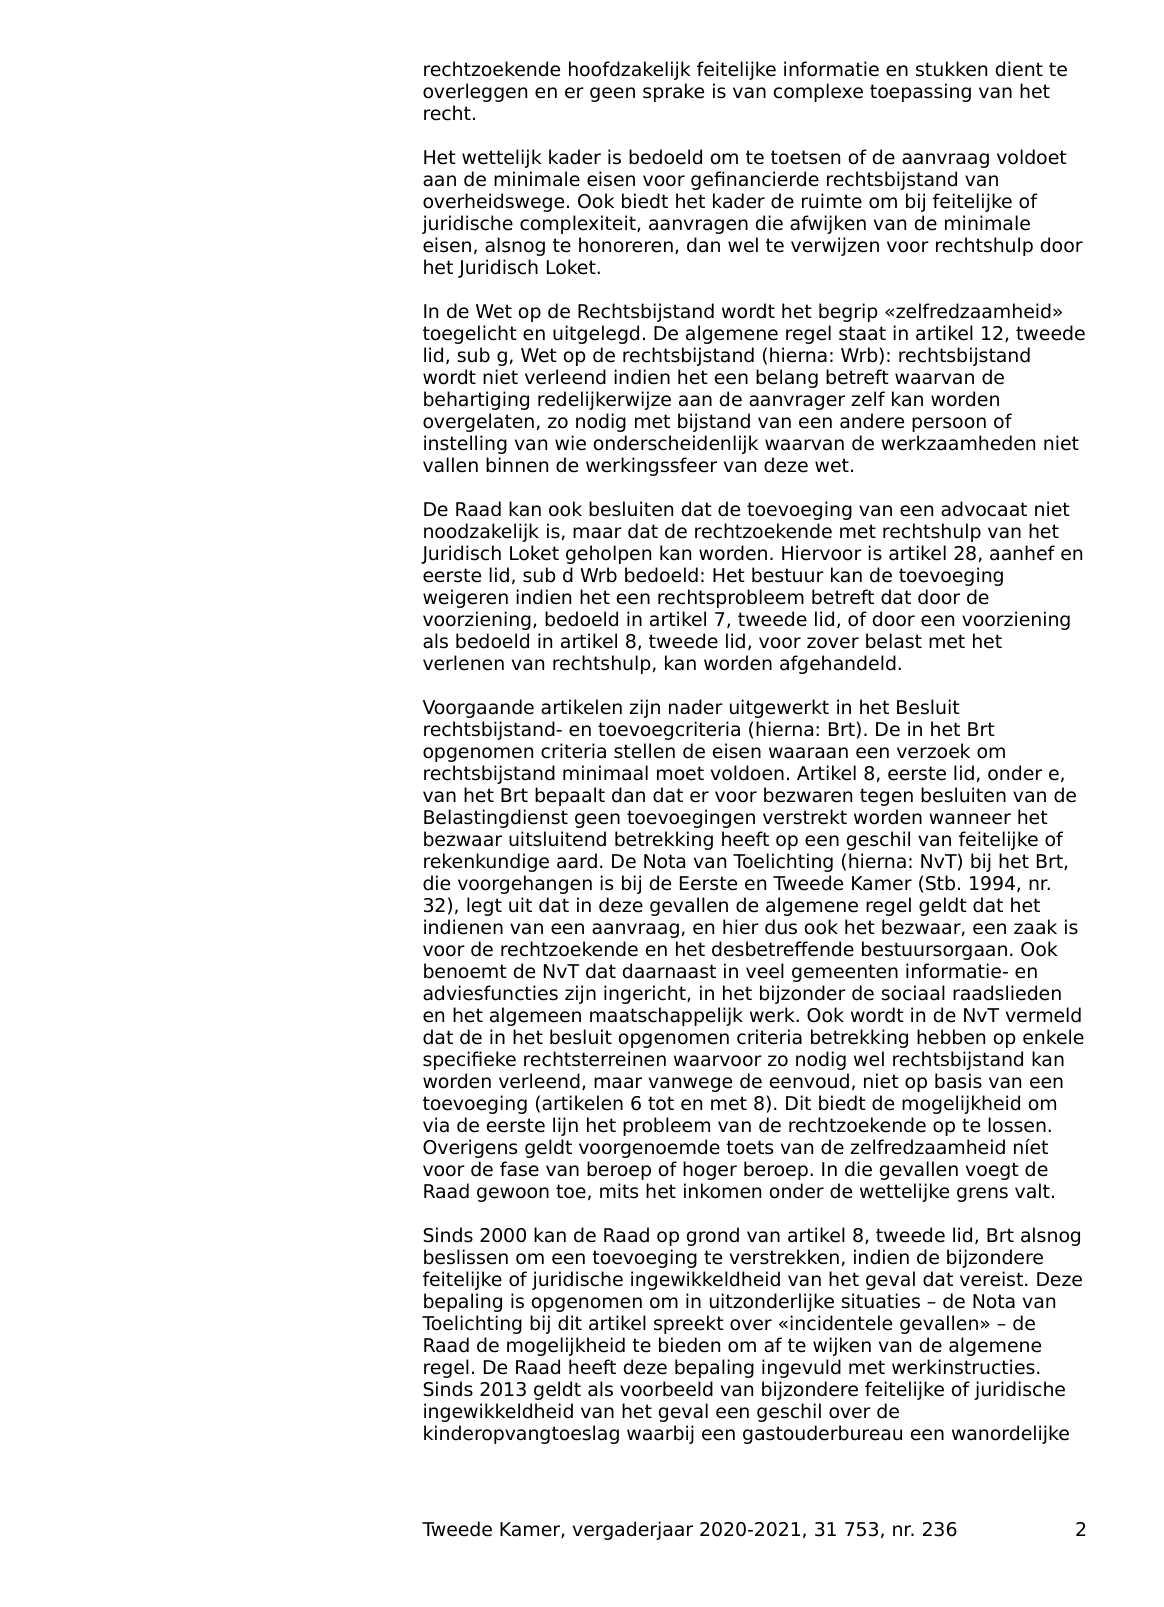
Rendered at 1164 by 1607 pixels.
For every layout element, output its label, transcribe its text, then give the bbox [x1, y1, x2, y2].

text Het wettelijk kader is bedoeld om te toetsen of de aanvraag voldoet aan de minimale eisen voor gefinancierde rechtsbijstand van overheidswege. Ook biedt het kader de ruimte om bij feitelijke of juridische complexiteit, aanvragen die afwijken van de minimale eisen, alsnog te honoreren, dan wel te verwijzen voor rechtshulp door het Juridisch Loket. [422, 147, 1087, 279]
text Voorgaande artikelen zijn nader uitgewerkt in het Besluit rechtsbijstand- en toevoegcriteria (hierna: Brt). De in het Brt opgenomen criteria stellen de eisen waaraan een verzoek om rechtsbijstand minimaal moet voldoen. Artikel 8, eerste lid, onder e, van het Brt bepaalt dan dat er voor bezwaren tegen besluiten van de Belastingdienst geen toevoegingen verstrekt worden wanneer het bezwaar uitsluitend betrekking heeft op een geschil van feitelijke of rekenkundige aard. De Nota van Toelichting (hierna: NvT) bij het Brt, die voorgehangen is bij de Eerste en Tweede Kamer (Stb. 1994, nr. 32), legt uit dat in deze gevallen de algemene regel geldt dat het indienen van een aanvraag, en hier dus ook het bezwaar, een zaak is voor de rechtzoekende en het desbetreffende bestuursorgaan. Ook benoemt de NvT dat daarnaast in veel gemeenten informatie- en adviesfuncties zijn ingericht, in het bijzonder de sociaal raadslieden en het algemeen maatschappelijk werk. Ook wordt in de NvT vermeld dat de in het besluit opgenomen criteria betrekking hebben op enkele specifieke rechtsterreinen waarvoor zo nodig wel rechtsbijstand kan worden verleend, maar vanwege de eenvoud, niet op basis van een toevoeging (artikelen 6 tot en met 8). Dit biedt de mogelijkheid om via de eerste lijn het probleem van de rechtzoekende op te lossen. Overigens geldt voorgenoemde toets van de zelfredzaamheid níet voor de fase van beroep of hoger beroep. In die gevallen voegt de Raad gewoon toe, mits het inkomen onder de wettelijke grens valt. [422, 697, 1087, 1203]
text rechtzoekende hoofdzakelijk feitelijke informatie en stukken dient te overleggen en er geen sprake is van complexe toepassing van het recht. [422, 59, 1087, 125]
text De Raad kan ook besluiten dat de toevoeging van een advocaat niet noodzakelijk is, maar dat de rechtzoekende met rechtshulp van het Juridisch Loket geholpen kan worden. Hiervoor is artikel 28, aanhef en eerste lid, sub d Wrb bedoeld: Het bestuur kan de toevoeging weigeren indien het een rechtsprobleem betreft dat door de voorziening, bedoeld in artikel 7, tweede lid, of door een voorziening als bedoeld in artikel 8, tweede lid, voor zover belast met het verlenen van rechtshulp, kan worden afgehandeld. [422, 499, 1087, 675]
text Sinds 2000 kan de Raad op grond van artikel 8, tweede lid, Brt alsnog beslissen om een toevoeging te verstrekken, indien de bijzondere feitelijke of juridische ingewikkeldheid van het geval dat vereist. Deze bepaling is opgenomen om in uitzonderlijke situaties – de Nota van Toelichting bij dit artikel spreekt over «incidentele gevallen» – de Raad de mogelijkheid te bieden om af te wijken van de algemene regel. De Raad heeft deze bepaling ingevuld met werkinstructies. Sinds 2013 geldt als voorbeeld van bijzondere feitelijke of juridische ingewikkeldheid van het geval een geschil over de kinderopvangtoeslag waarbij een gastouderbureau een wanordelijke [422, 1225, 1087, 1445]
text In de Wet op de Rechtsbijstand wordt het begrip «zelfredzaamheid» toegelicht en uitgelegd. De algemene regel staat in artikel 12, tweede lid, sub g, Wet op de rechtsbijstand (hierna: Wrb): rechtsbijstand wordt niet verleend indien het een belang betreft waarvan de behartiging redelijkerwijze aan de aanvrager zelf kan worden overgelaten, zo nodig met bijstand van een andere persoon of instelling van wie onderscheidenlijk waarvan de werkzaamheden niet vallen binnen de werkingssfeer van deze wet. [422, 301, 1087, 477]
